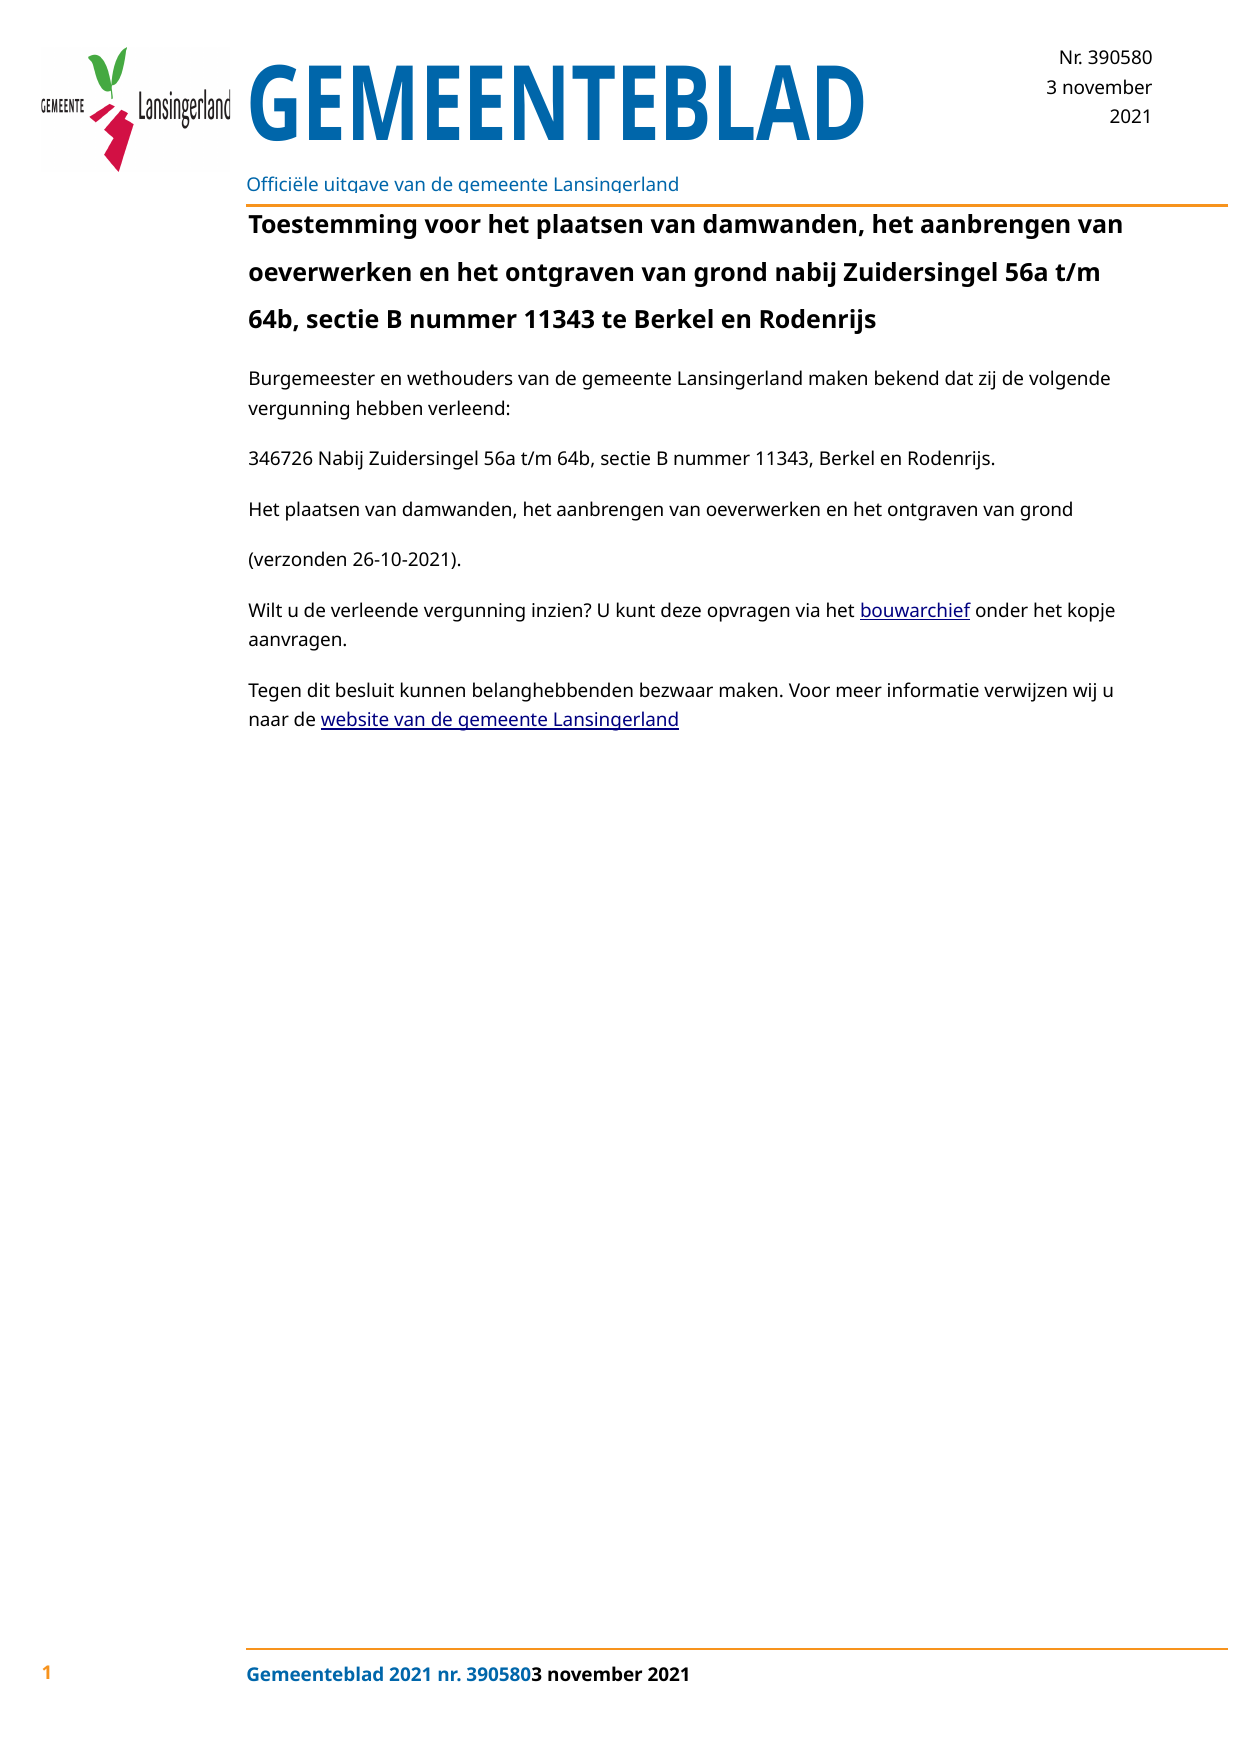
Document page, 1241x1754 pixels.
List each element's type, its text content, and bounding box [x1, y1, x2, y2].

text Tegen dit besluit kunnen belanghebbenden bezwaar maken. Voor meer informatie verwijzen wij u naar de website van de gemeente Lansingerland [248, 677, 1152, 732]
text Wilt u de verleende vergunning inzien? U kunt deze opvragen via het bouwarchief onder het kopje aanvragen. [248, 597, 1152, 652]
picture [41, 47, 231, 172]
text 346726 Nabij Zuidersingel 56a t/m 64b, sectie B nummer 11343, Berkel en Rodenrijs. [248, 446, 1152, 471]
text Toestemming voor het plaatsen van damwanden, het aanbrengen van oeverwerken en het ontgraven van grond nabij Zuidersingel 56a t/m 64b, sectie B nummer 11343 te Berkel en Rodenrijs [248, 207, 1152, 336]
text Burgemeester en wethouders van de gemeente Lansingerland maken bekend dat zij de volgende vergunning hebben verleend: [248, 366, 1152, 421]
text (verzonden 26-10-2021). [248, 546, 1152, 572]
text Het plaatsen van damwanden, het aanbrengen van oeverwerken en het ontgraven van grond [248, 496, 1152, 522]
